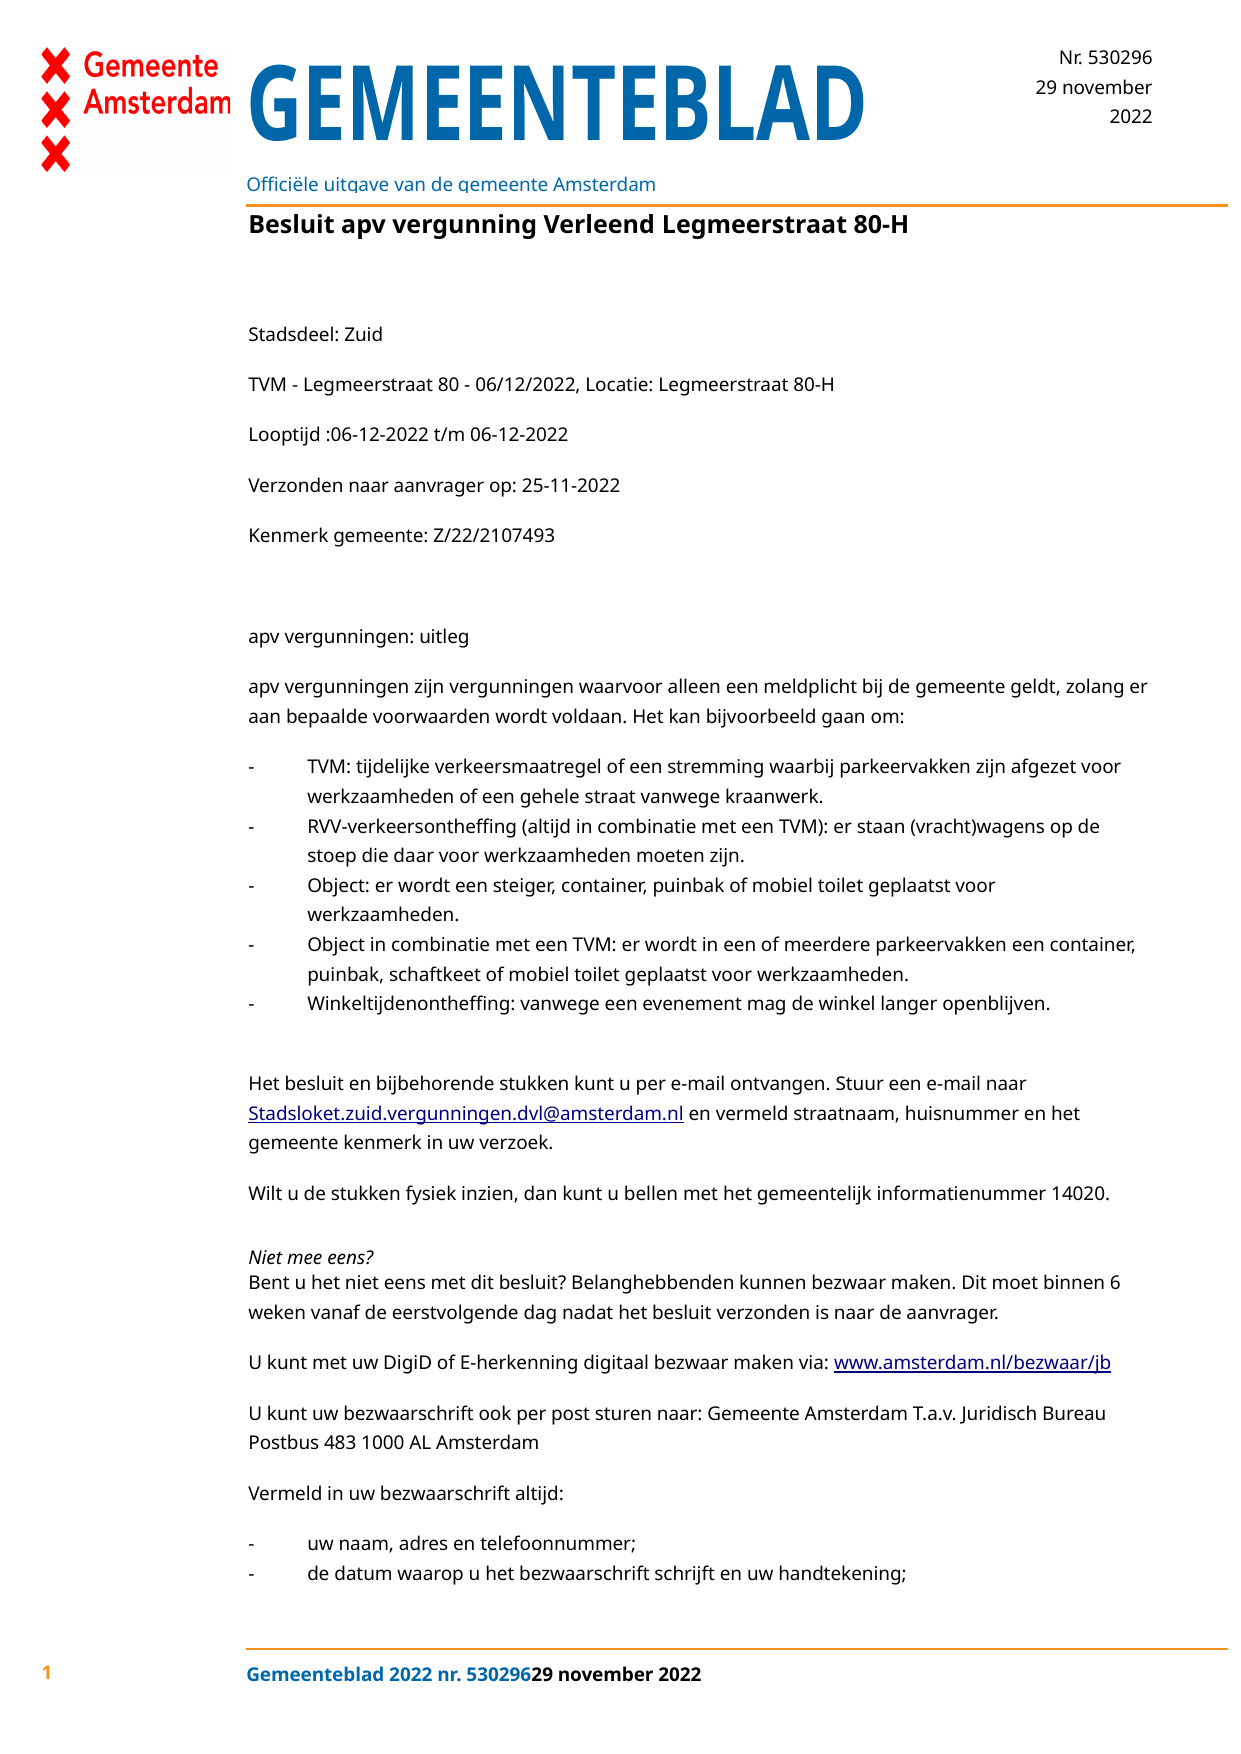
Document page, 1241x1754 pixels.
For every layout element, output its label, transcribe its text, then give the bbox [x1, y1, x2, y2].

text apv vergunningen zijn vergunningen waarvoor alleen een meldplicht bij de gemeente geldt, zolang er aan bepaalde voorwaarden wordt voldaan. Het kan bijvoorbeeld gaan om: [248, 674, 1152, 729]
text Besluit apv vergunning Verleend Legmeerstraat 80-H [248, 207, 1152, 241]
text Wilt u de stukken fysiek inzien, dan kunt u bellen met het gemeentelijk informatienummer 14020. [248, 1180, 1152, 1206]
text Verzonden naar aanvrager op: 25-11-2022 [248, 472, 1152, 498]
text U kunt uw bezwaarschrift ook per post sturen naar: Gemeente Amsterdam T.a.v. Juridisch Bureau Postbus 483 1000 AL Amsterdam [248, 1400, 1152, 1455]
text Stadsdeel: Zuid [248, 321, 1152, 346]
list RVV-verkeersontheffing (altijd in combinatie met een TVM): er staan (vracht)wagens op de stoep die daar voor werkzaamheden moeten zijn. [248, 813, 1152, 868]
text apv vergunningen: uitleg [248, 623, 1152, 649]
text Kenmerk gemeente: Z/22/2107493 [248, 522, 1152, 548]
list uw naam, adres en telefoonnummer; [248, 1530, 1152, 1556]
list TVM: tijdelijke verkeersmaatregel of een stremming waarbij parkeervakken zijn afgezet voor werkzaamheden of een gehele straat vanwege kraanwerk. [248, 754, 1152, 809]
text Looptijd :06-12-2022 t/m 06-12-2022 [248, 422, 1152, 447]
list Object in combinatie met een TVM: er wordt in een of meerdere parkeervakken een container, puinbak, schaftkeet of mobiel toilet geplaatst voor werkzaamheden. [248, 931, 1152, 986]
picture [41, 47, 231, 172]
text TVM - Legmeerstraat 80 - 06/12/2022, Locatie: Legmeerstraat 80-H [248, 371, 1152, 397]
list Object: er wordt een steiger, container, puinbak of mobiel toilet geplaatst voor werkzaamheden. [248, 872, 1152, 927]
list Winkeltijdenontheffing: vanwege een evenement mag de winkel langer openblijven. [248, 990, 1152, 1016]
text Het besluit en bijbehorende stukken kunt u per e-mail ontvangen. Stuur een e-mail naar Stadsloket.zuid.vergunningen.dvl@amsterdam.nl en vermeld straatnaam, huisnummer en het gemeente kenmerk in uw verzoek. [248, 1070, 1152, 1155]
text Bent u het niet eens met dit besluit? Belanghebbenden kunnen bezwaar maken. Dit moet binnen 6 weken vanaf de eerstvolgende dag nadat het besluit verzonden is naar de aanvrager. [248, 1269, 1152, 1325]
text Vermeld in uw bezwaarschrift altijd: [248, 1480, 1152, 1506]
list de datum waarop u het bezwaarschrift schrijft en uw handtekening; [248, 1560, 1152, 1586]
text Niet mee eens? [248, 1244, 1152, 1269]
text U kunt met uw DigiD of E-herkenning digitaal bezwaar maken via: www.amsterdam.nl/bezwaar/jb [248, 1349, 1152, 1375]
